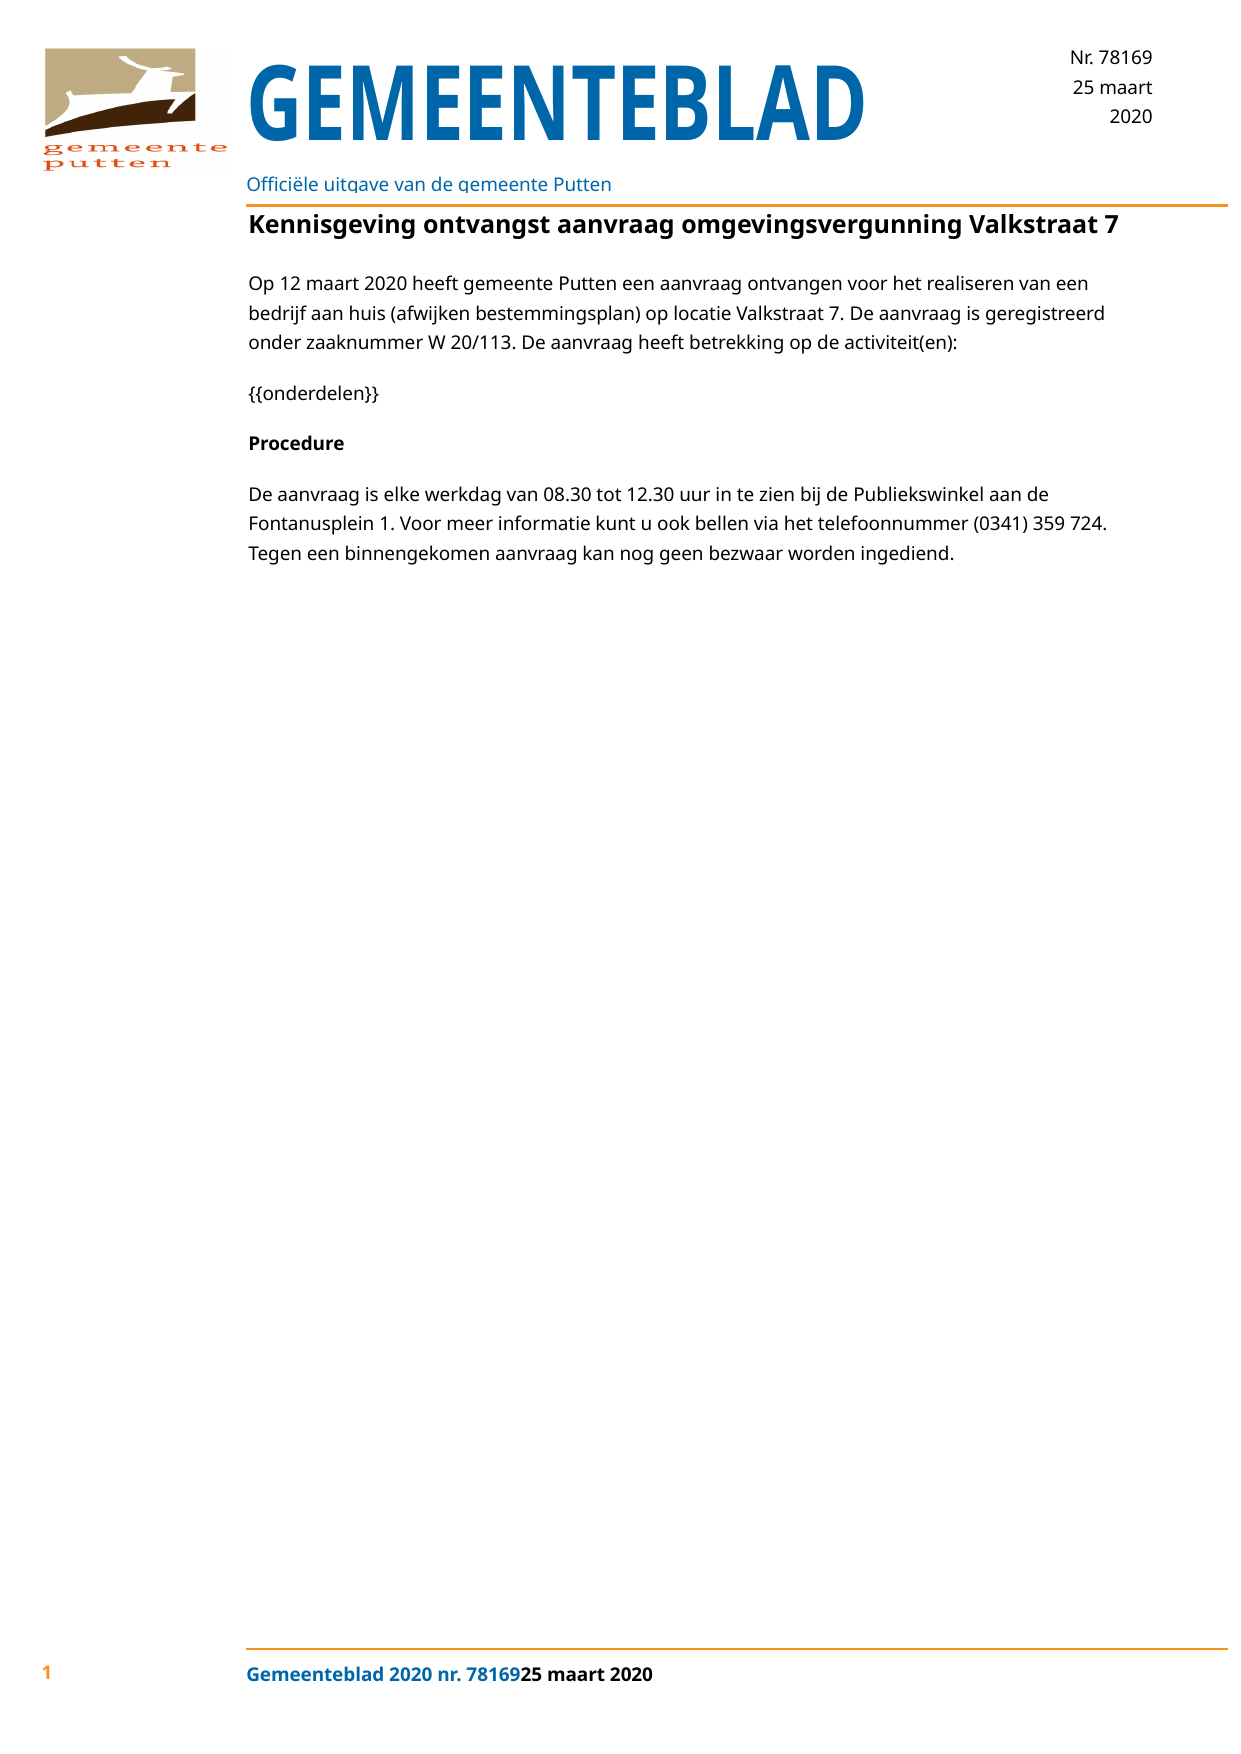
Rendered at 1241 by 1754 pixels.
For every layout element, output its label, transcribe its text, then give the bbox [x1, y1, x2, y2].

text {{onderdelen}} [248, 380, 1152, 406]
text De aanvraag is elke werkdag van 08.30 tot 12.30 uur in te zien bij de Publiekswinkel aan de Fontanusplein 1. Voor meer informatie kunt u ook bellen via het telefoonnummer (0341) 359 724. Tegen een binnengekomen aanvraag kan nog geen bezwaar worden ingediend. [248, 481, 1152, 566]
text Procedure [248, 430, 1152, 456]
text Kennisgeving ontvangst aanvraag omgevingsvergunning Valkstraat 7 [248, 207, 1152, 241]
text Op 12 maart 2020 heeft gemeente Putten een aanvraag ontvangen voor het realiseren van een bedrijf aan huis (afwijken bestemmingsplan) op locatie Valkstraat 7. De aanvraag is geregistreerd onder zaaknummer W 20/113. De aanvraag heeft betrekking op de activiteit(en): [248, 270, 1152, 355]
picture [41, 47, 231, 172]
